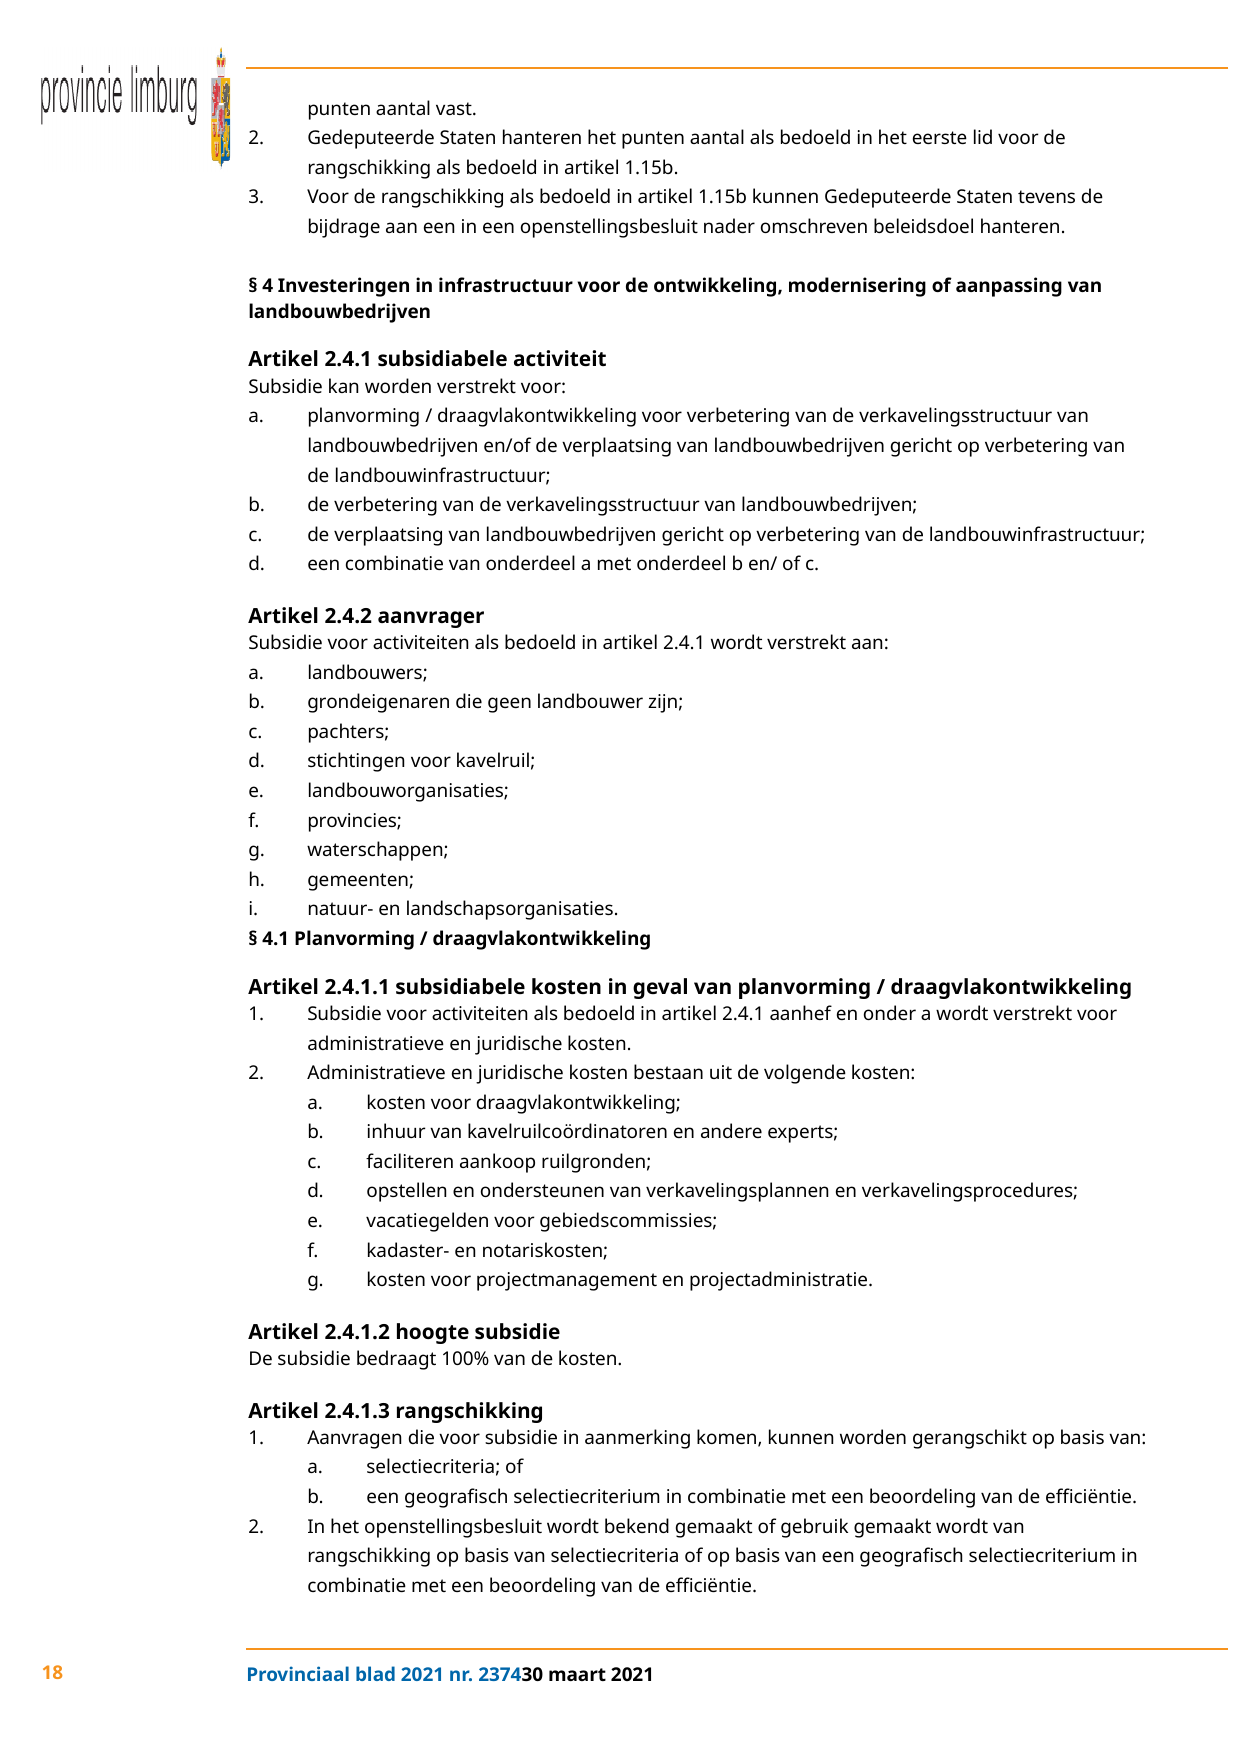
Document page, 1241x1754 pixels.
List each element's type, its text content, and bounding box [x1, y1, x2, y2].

text Artikel 2.4.1.2 hoogte subsidie [248, 1317, 1152, 1345]
picture [41, 47, 231, 172]
text Artikel 2.4.1.1 subsidiabele kosten in geval van planvorming / draagvlakontwikkeling [248, 972, 1152, 1000]
list opstellen en ondersteunen van verkavelingsplannen en verkavelingsprocedures; [307, 1178, 1152, 1203]
list Subsidie voor activiteiten als bedoeld in artikel 2.4.1 aanhef en onder a wordt verstrekt voor administratieve en juridische kosten. [248, 1000, 1152, 1056]
list vacatiegelden voor gebiedscommissies; [307, 1207, 1152, 1233]
list kosten voor projectmanagement en projectadministratie. [307, 1266, 1152, 1292]
list selectiecriteria; of [307, 1454, 1152, 1479]
list kosten voor draagvlakontwikkeling; [307, 1089, 1152, 1115]
list Voor de rangschikking als bedoeld in artikel 1.15b kunnen Gedeputeerde Staten tevens de bijdrage aan een in een openstellingsbesluit nader omschreven beleidsdoel hanteren. [248, 183, 1152, 239]
list inhuur van kavelruilcoördinatoren en andere experts; [307, 1118, 1152, 1144]
list pachters; [248, 718, 1152, 744]
text De subsidie bedraagt 100% van de kosten. [248, 1345, 1152, 1371]
list landbouworganisaties; [248, 777, 1152, 803]
list grondeigenaren die geen landbouwer zijn; [248, 688, 1152, 714]
list een geografisch selectiecriterium in combinatie met een beoordeling van de efficiëntie. [307, 1483, 1152, 1509]
list kadaster- en notariskosten; [307, 1237, 1152, 1263]
text Artikel 2.4.1 subsidiabele activiteit [248, 344, 1152, 373]
list de verbetering van de verkavelingsstructuur van landbouwbedrijven; [248, 491, 1152, 517]
list Aanvragen die voor subsidie in aanmerking komen, kunnen worden gerangschikt op basis van: [248, 1424, 1152, 1450]
list natuur- en landschapsorganisaties. [248, 896, 1152, 921]
list Gedeputeerde Staten hanteren het punten aantal als bedoeld in het eerste lid voor de rangschikking als bedoeld in artikel 1.15b. [248, 124, 1152, 180]
text Subsidie voor activiteiten als bedoeld in artikel 2.4.1 wordt verstrekt aan: [248, 629, 1152, 655]
text Artikel 2.4.1.3 rangschikking [248, 1396, 1152, 1424]
text § 4.1 Planvorming / draagvlakontwikkeling [248, 925, 1152, 951]
list provincies; [248, 807, 1152, 833]
list In het openstellingsbesluit wordt bekend gemaakt of gebruik gemaakt wordt van rangschikking op basis van selectiecriteria of op basis van een geografisch selectiecriterium in combinatie met een beoordeling van de efficiëntie. [248, 1513, 1152, 1598]
list planvorming / draagvlakontwikkeling voor verbetering van de verkavelingsstructuur van landbouwbedrijven en/of de verplaatsing van landbouwbedrijven gericht op verbetering van de landbouwinfrastructuur; [248, 403, 1152, 487]
list punten aantal vast. [248, 95, 1152, 121]
text § 4 Investeringen in infrastructuur voor de ontwikkeling, modernisering of aanpassing van landbouwbedrijven [248, 272, 1152, 324]
list Administratieve en juridische kosten bestaan uit de volgende kosten: [248, 1059, 1152, 1085]
text Subsidie kan worden verstrekt voor: [248, 373, 1152, 399]
list landbouwers; [248, 659, 1152, 685]
list faciliteren aankoop ruilgronden; [307, 1148, 1152, 1174]
list de verplaatsing van landbouwbedrijven gericht op verbetering van de landbouwinfrastructuur; [248, 521, 1152, 547]
text Artikel 2.4.2 aanvrager [248, 601, 1152, 629]
list een combinatie van onderdeel a met onderdeel b en/ of c. [248, 551, 1152, 576]
list stichtingen voor kavelruil; [248, 748, 1152, 773]
list waterschappen; [248, 836, 1152, 862]
list gemeenten; [248, 866, 1152, 892]
